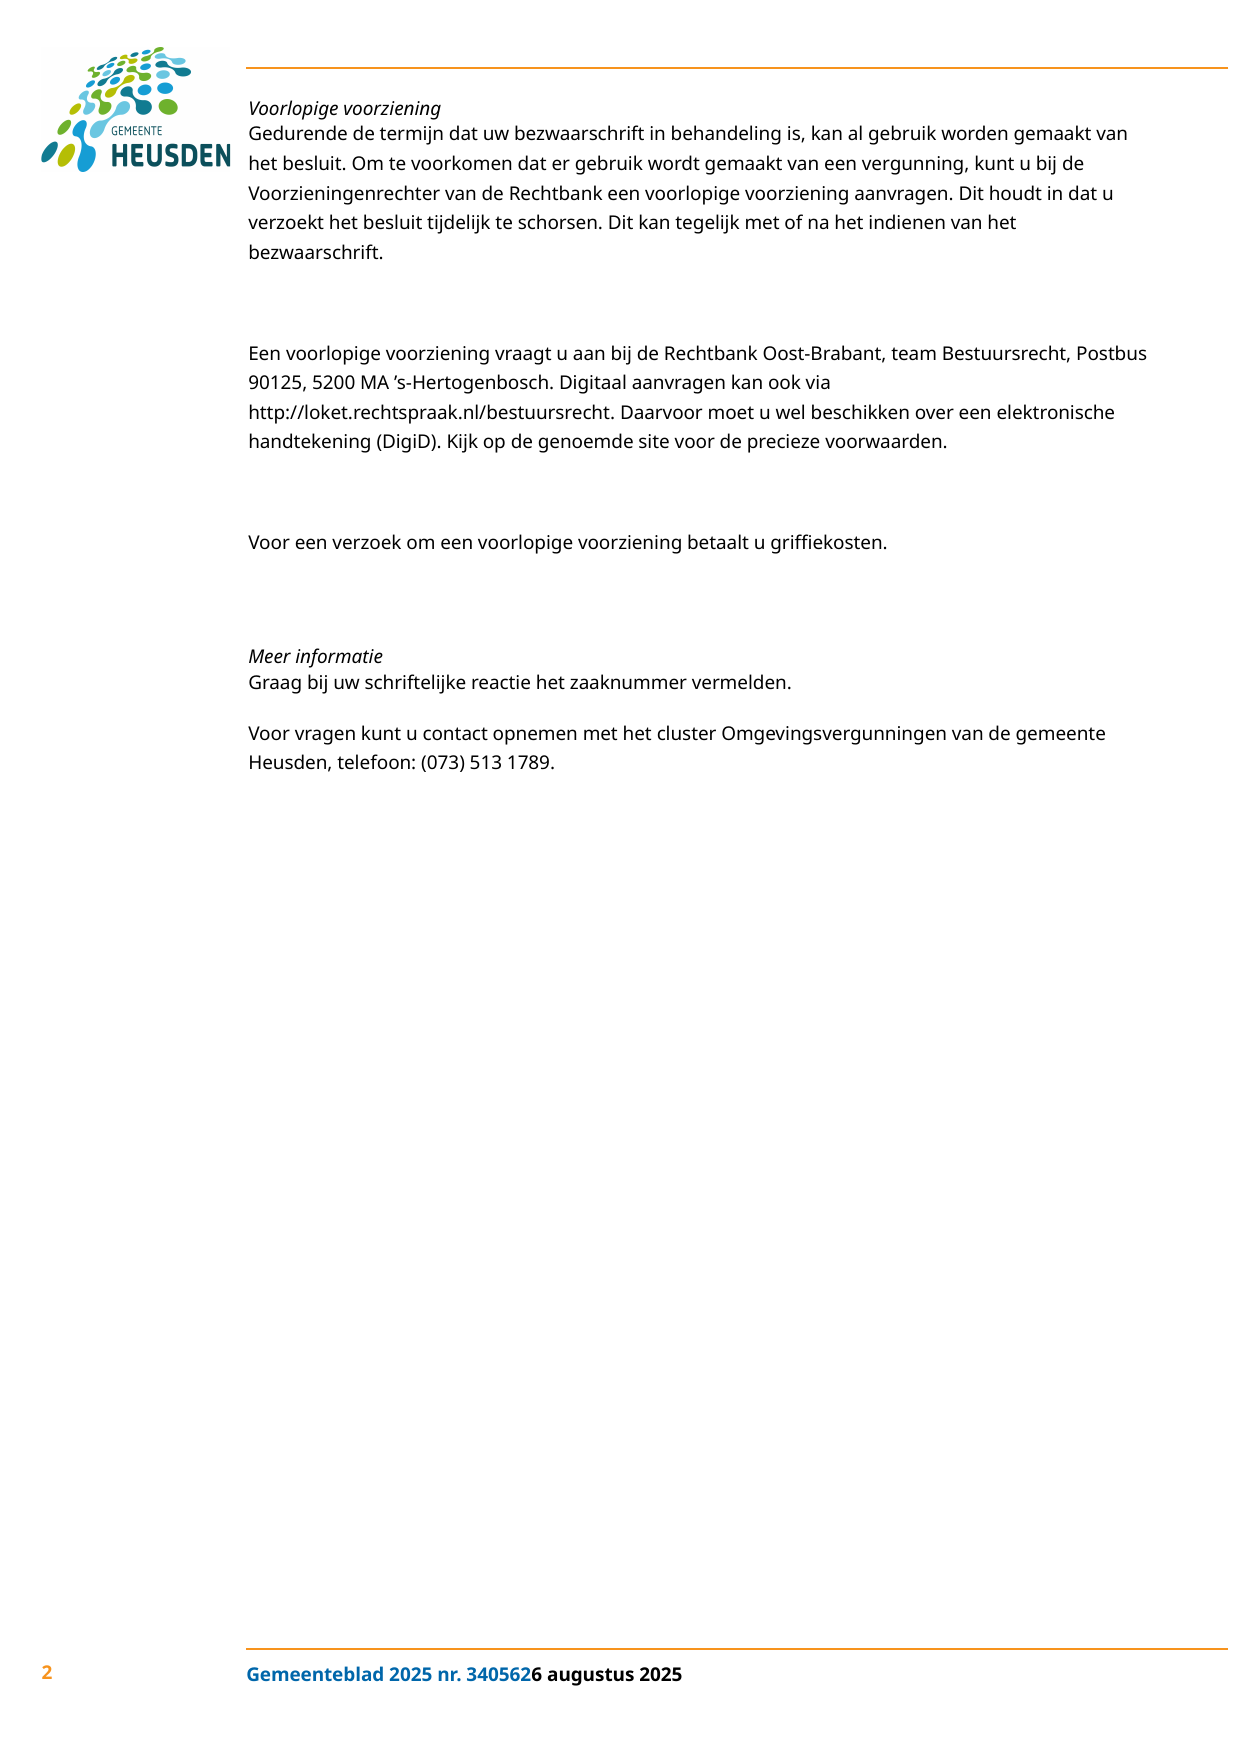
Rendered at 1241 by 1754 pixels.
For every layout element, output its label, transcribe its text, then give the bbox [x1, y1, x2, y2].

text Voor een verzoek om een voorlopige voorziening betaalt u griffiekosten. [248, 529, 1152, 555]
text Voor vragen kunt u contact opnemen met het cluster Omgevingsvergunningen van de gemeente Heusden, telefoon: (073) 513 1789. [248, 720, 1152, 775]
text Een voorlopige voorziening vraagt u aan bij de Rechtbank Oost-Brabant, team Bestuursrecht, Postbus 90125, 5200 MA ’s-Hertogenbosch. Digitaal aanvragen kan ook via http://loket.rechtspraak.nl/bestuursrecht. Daarvoor moet u wel beschikken over een elektronische handtekening (DigiD). Kijk op de genoemde site voor de precieze voorwaarden. [248, 340, 1152, 454]
text Graag bij uw schriftelijke reactie het zaaknummer vermelden. [248, 669, 1152, 695]
text Meer informatie [248, 644, 1152, 669]
text Voorlopige voorziening [248, 95, 1152, 121]
picture [41, 47, 231, 172]
text Gedurende de termijn dat uw bezwaarschrift in behandeling is, kan al gebruik worden gemaakt van het besluit. Om te voorkomen dat er gebruik wordt gemaakt van een vergunning, kunt u bij de Voorzieningenrechter van de Rechtbank een voorlopige voorziening aanvragen. Dit houdt in dat u verzoekt het besluit tijdelijk te schorsen. Dit kan tegelijk met of na het indienen van het bezwaarschrift. [248, 121, 1152, 264]
